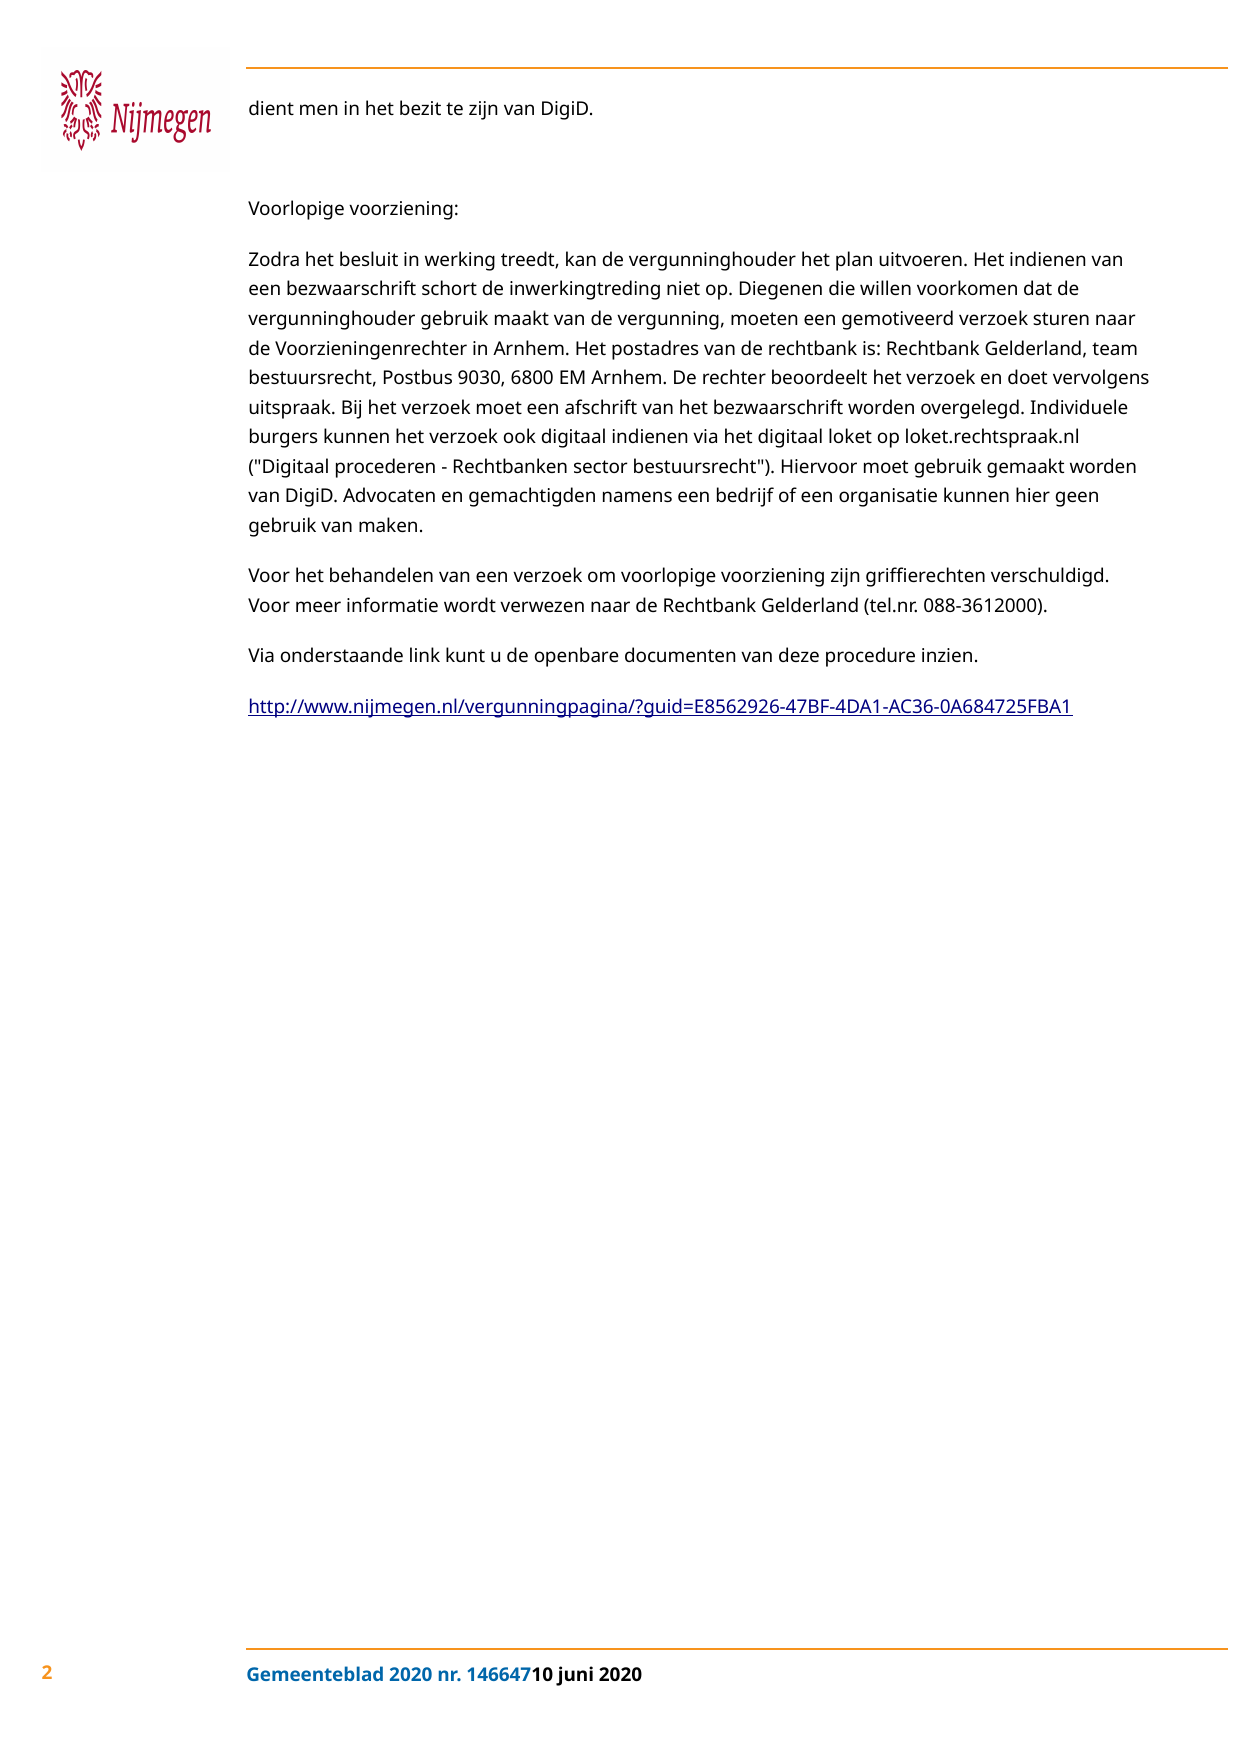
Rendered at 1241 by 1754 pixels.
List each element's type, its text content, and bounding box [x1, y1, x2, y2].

text dient men in het bezit te zijn van DigiD. [248, 95, 1152, 121]
text Zodra het besluit in werking treedt, kan de vergunninghouder het plan uitvoeren. Het indienen van een bezwaarschrift schort de inwerkingtreding niet op. Diegenen die willen voorkomen dat de vergunninghouder gebruik maakt van de vergunning, moeten een gemotiveerd verzoek sturen naar de Voorzieningenrechter in Arnhem. Het postadres van de rechtbank is: Rechtbank Gelderland, team bestuursrecht, Postbus 9030, 6800 EM Arnhem. De rechter beoordeelt het verzoek en doet vervolgens uitspraak. Bij het verzoek moet een afschrift van het bezwaarschrift worden overgelegd. Individuele burgers kunnen het verzoek ook digitaal indienen via het digitaal loket op loket.rechtspraak.nl ("Digitaal procederen - Rechtbanken sector bestuursrecht"). Hiervoor moet gebruik gemaakt worden van DigiD. Advocaten en gemachtigden namens een bedrijf of een organisatie kunnen hier geen gebruik van maken. [248, 246, 1152, 538]
picture [41, 47, 231, 172]
text http://www.nijmegen.nl/vergunningpagina/?guid=E8562926-47BF-4DA1-AC36-0A684725FBA1 [248, 693, 1152, 719]
text Via onderstaande link kunt u de openbare documenten van deze procedure inzien. [248, 643, 1152, 668]
text Voorlopige voorziening: [248, 196, 1152, 221]
text Voor het behandelen van een verzoek om voorlopige voorziening zijn griffierechten verschuldigd. Voor meer informatie wordt verwezen naar de Rechtbank Gelderland (tel.nr. 088-3612000). [248, 563, 1152, 618]
